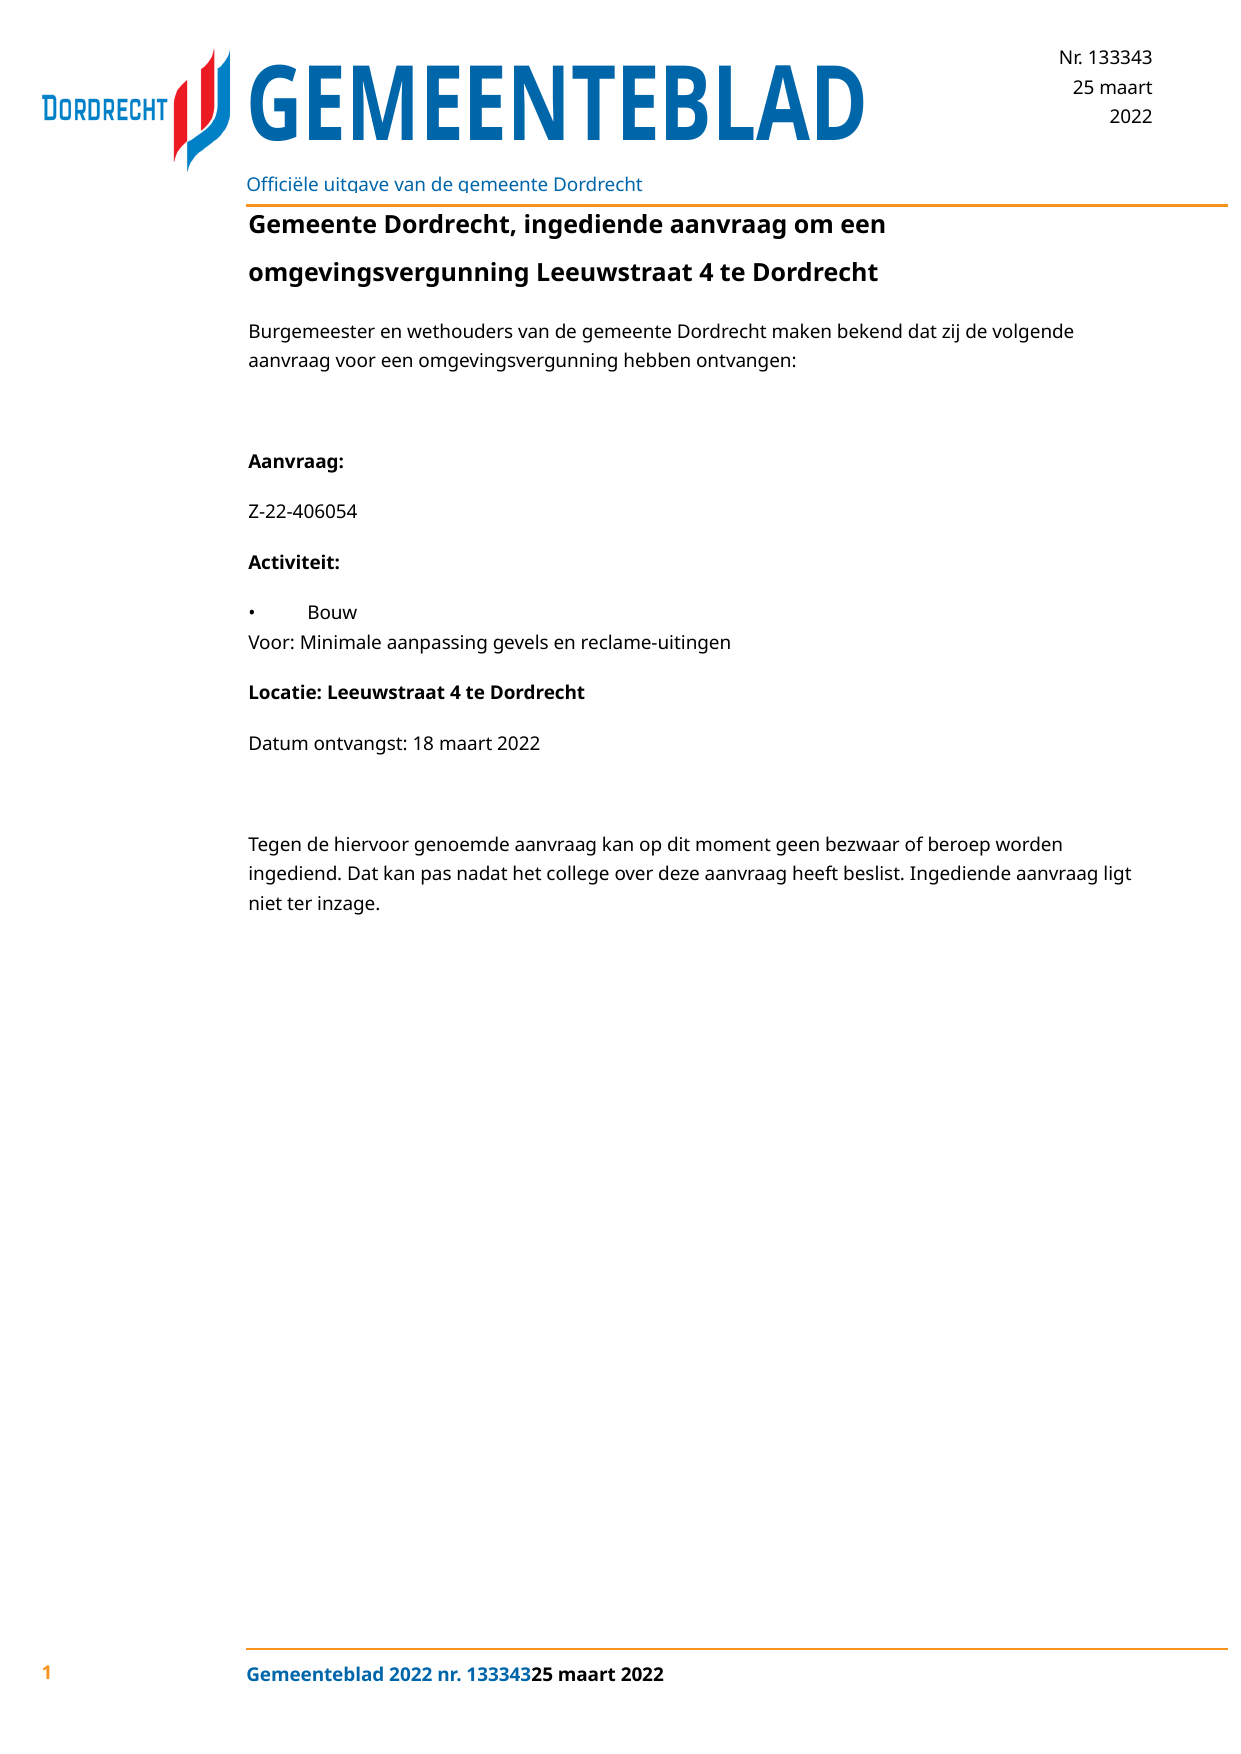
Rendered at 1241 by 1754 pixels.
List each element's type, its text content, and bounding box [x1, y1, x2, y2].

text Voor: Minimale aanpassing gevels en reclame-uitingen [248, 629, 1152, 655]
text Burgemeester en wethouders van de gemeente Dordrecht maken bekend dat zij de volgende aanvraag voor een omgevingsvergunning hebben ontvangen: [248, 318, 1152, 373]
text Datum ontvangst: 18 maart 2022 [248, 730, 1152, 756]
text Locatie: Leeuwstraat 4 te Dordrecht [248, 679, 1152, 705]
text Z-22-406054 [248, 499, 1152, 524]
list Bouw [248, 599, 1152, 625]
text Tegen de hiervoor genoemde aanvraag kan op dit moment geen bezwaar of beroep worden ingediend. Dat kan pas nadat het college over deze aanvraag heeft beslist. Ingediende aanvraag ligt niet ter inzage. [248, 831, 1152, 916]
text Activiteit: [248, 549, 1152, 575]
text Gemeente Dordrecht, ingediende aanvraag om een omgevingsvergunning Leeuwstraat 4 te Dordrecht [248, 207, 1152, 288]
picture [41, 47, 231, 172]
text Aanvraag: [248, 448, 1152, 474]
